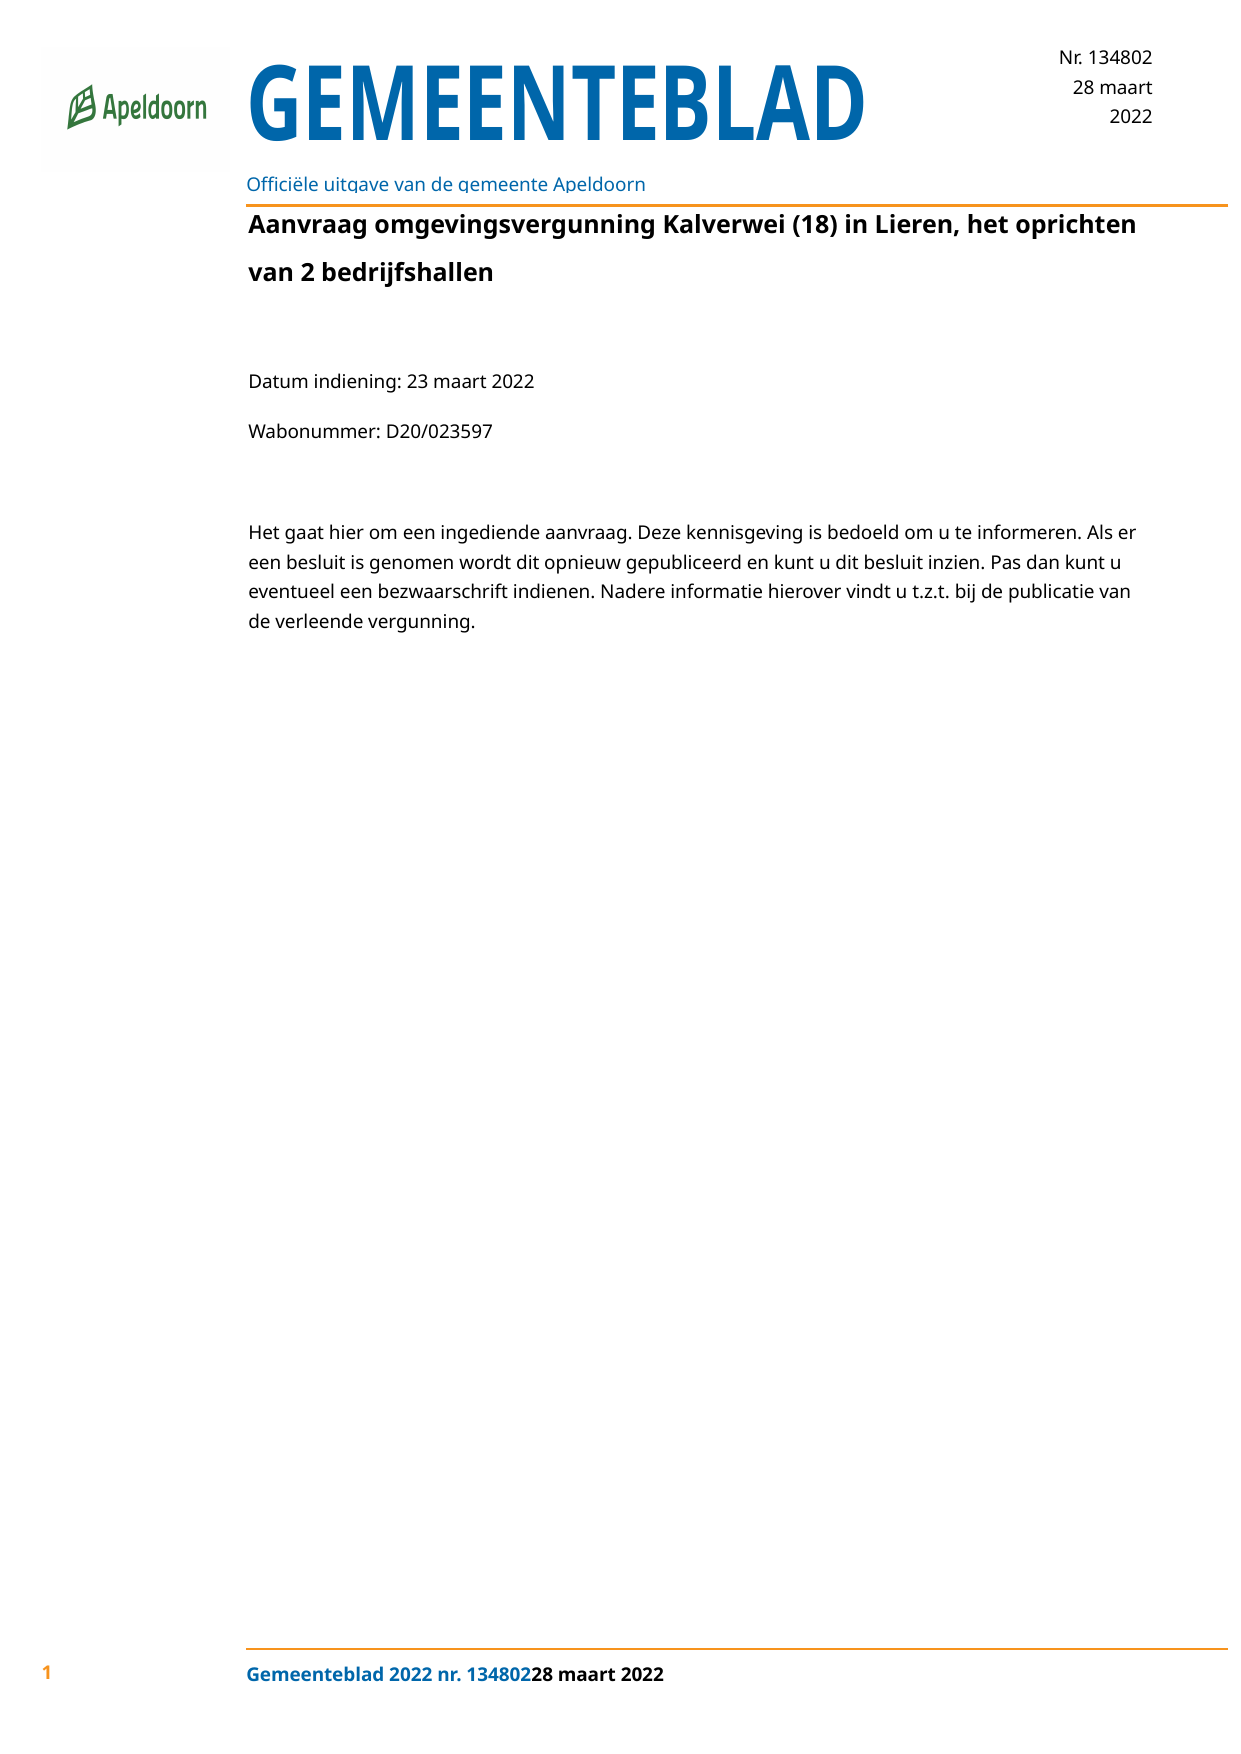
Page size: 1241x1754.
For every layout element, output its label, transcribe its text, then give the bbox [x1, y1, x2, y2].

picture [41, 47, 231, 172]
text Het gaat hier om een ingediende aanvraag. Deze kennisgeving is bedoeld om u te informeren. Als er een besluit is genomen wordt dit opnieuw gepubliceerd en kunt u dit besluit inzien. Pas dan kunt u eventueel een bezwaarschrift indienen. Nadere informatie hierover vindt u t.z.t. bij de publicatie van de verleende vergunning. [248, 519, 1152, 634]
text Aanvraag omgevingsvergunning Kalverwei (18) in Lieren, het oprichten van 2 bedrijfshallen [248, 207, 1152, 288]
text Wabonummer: D20/023597 [248, 419, 1152, 444]
text Datum indiening: 23 maart 2022 [248, 368, 1152, 394]
